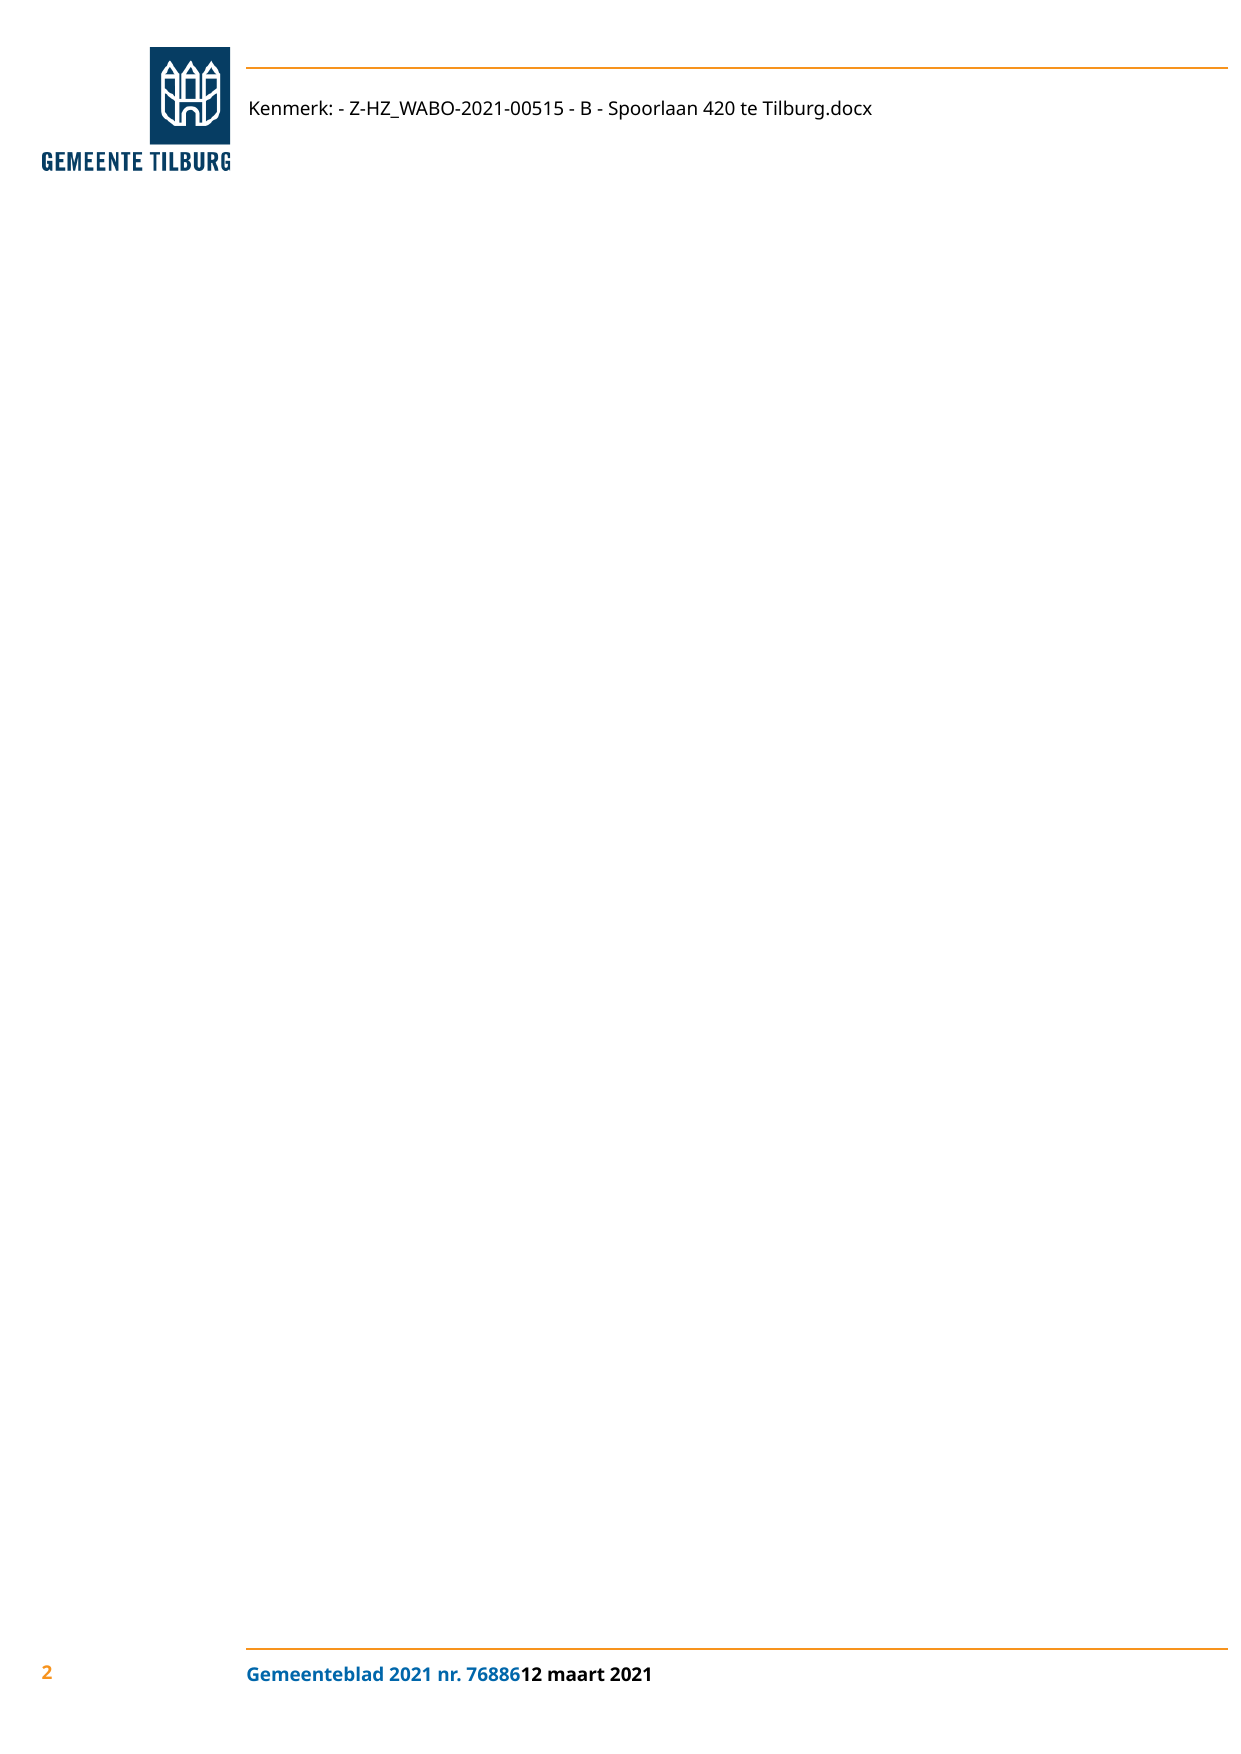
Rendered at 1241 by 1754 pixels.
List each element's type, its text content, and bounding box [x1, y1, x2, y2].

text Kenmerk: - Z-HZ_WABO-2021-00515 - B - Spoorlaan 420 te Tilburg.docx [248, 95, 1152, 121]
picture [41, 47, 231, 172]
